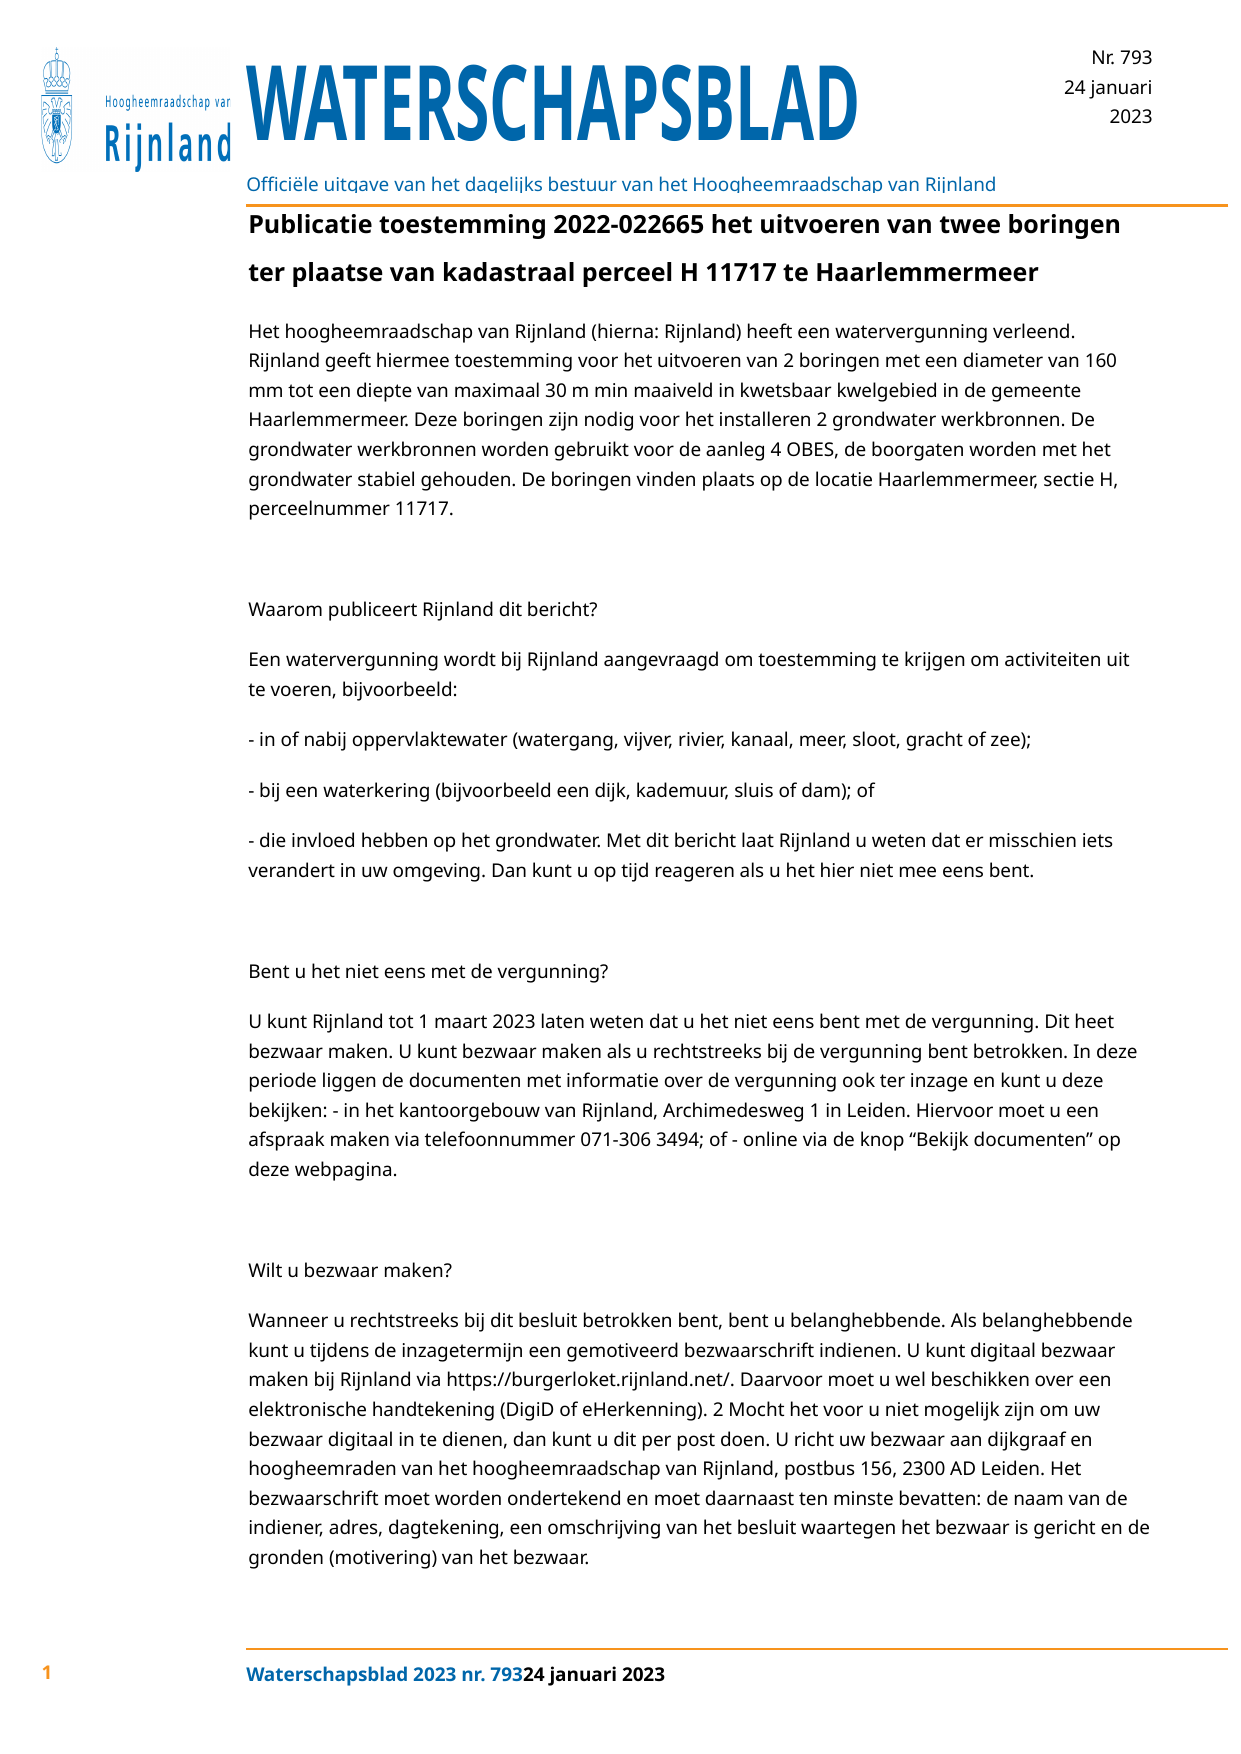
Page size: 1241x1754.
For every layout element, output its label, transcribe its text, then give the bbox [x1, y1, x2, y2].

text Bent u het niet eens met de vergunning? [248, 958, 1152, 984]
text - in of nabij oppervlaktewater (watergang, vijver, rivier, kanaal, meer, sloot, gracht of zee); [248, 727, 1152, 752]
text Het hoogheemraadschap van Rijnland (hierna: Rijnland) heeft een watervergunning verleend. Rijnland geeft hiermee toestemming voor het uitvoeren van 2 boringen met een diameter van 160 mm tot een diepte van maximaal 30 m min maaiveld in kwetsbaar kwelgebied in de gemeente Haarlemmermeer. Deze boringen zijn nodig voor het installeren 2 grondwater werkbronnen. De grondwater werkbronnen worden gebruikt voor de aanleg 4 OBES, de boorgaten worden met het grondwater stabiel gehouden. De boringen vinden plaats op de locatie Haarlemmermeer, sectie H, perceelnummer 11717. [248, 318, 1152, 521]
text - die invloed hebben op het grondwater. Met dit bericht laat Rijnland u weten dat er misschien iets verandert in uw omgeving. Dan kunt u op tijd reageren als u het hier niet mee eens bent. [248, 827, 1152, 883]
text - bij een waterkering (bijvoorbeeld een dijk, kademuur, sluis of dam); of [248, 777, 1152, 803]
text Wilt u bezwaar maken? [248, 1257, 1152, 1283]
text Wanneer u rechtstreeks bij dit besluit betrokken bent, bent u belanghebbende. Als belanghebbende kunt u tijdens de inzagetermijn een gemotiveerd bezwaarschrift indienen. U kunt digitaal bezwaar maken bij Rijnland via https://burgerloket.rijnland.net/. Daarvoor moet u wel beschikken over een elektronische handtekening (DigiD of eHerkenning). 2 Mocht het voor u niet mogelijk zijn om uw bezwaar digitaal in te dienen, dan kunt u dit per post doen. U richt uw bezwaar aan dijkgraaf en hoogheemraden van het hoogheemraadschap van Rijnland, postbus 156, 2300 AD Leiden. Het bezwaarschrift moet worden ondertekend en moet daarnaast ten minste bevatten: de naam van de indiener, adres, dagtekening, een omschrijving van het besluit waartegen het bezwaar is gericht en de gronden (motivering) van het bezwaar. [248, 1307, 1152, 1570]
picture [41, 47, 231, 172]
text Publicatie toestemming 2022-022665 het uitvoeren van twee boringen ter plaatse van kadastraal perceel H 11717 te Haarlemmermeer [248, 207, 1152, 288]
text Een watervergunning wordt bij Rijnland aangevraagd om toestemming te krijgen om activiteiten uit te voeren, bijvoorbeeld: [248, 647, 1152, 702]
text Waarom publiceert Rijnland dit bericht? [248, 596, 1152, 622]
text U kunt Rijnland tot 1 maart 2023 laten weten dat u het niet eens bent met de vergunning. Dit heet bezwaar maken. U kunt bezwaar maken als u rechtstreeks bij de vergunning bent betrokken. In deze periode liggen de documenten met informatie over de vergunning ook ter inzage en kunt u deze bekijken: - in het kantoorgebouw van Rijnland, Archimedesweg 1 in Leiden. Hiervoor moet u een afspraak maken via telefoonnummer 071-306 3494; of - online via de knop “Bekijk documenten” op deze webpagina. [248, 1008, 1152, 1182]
